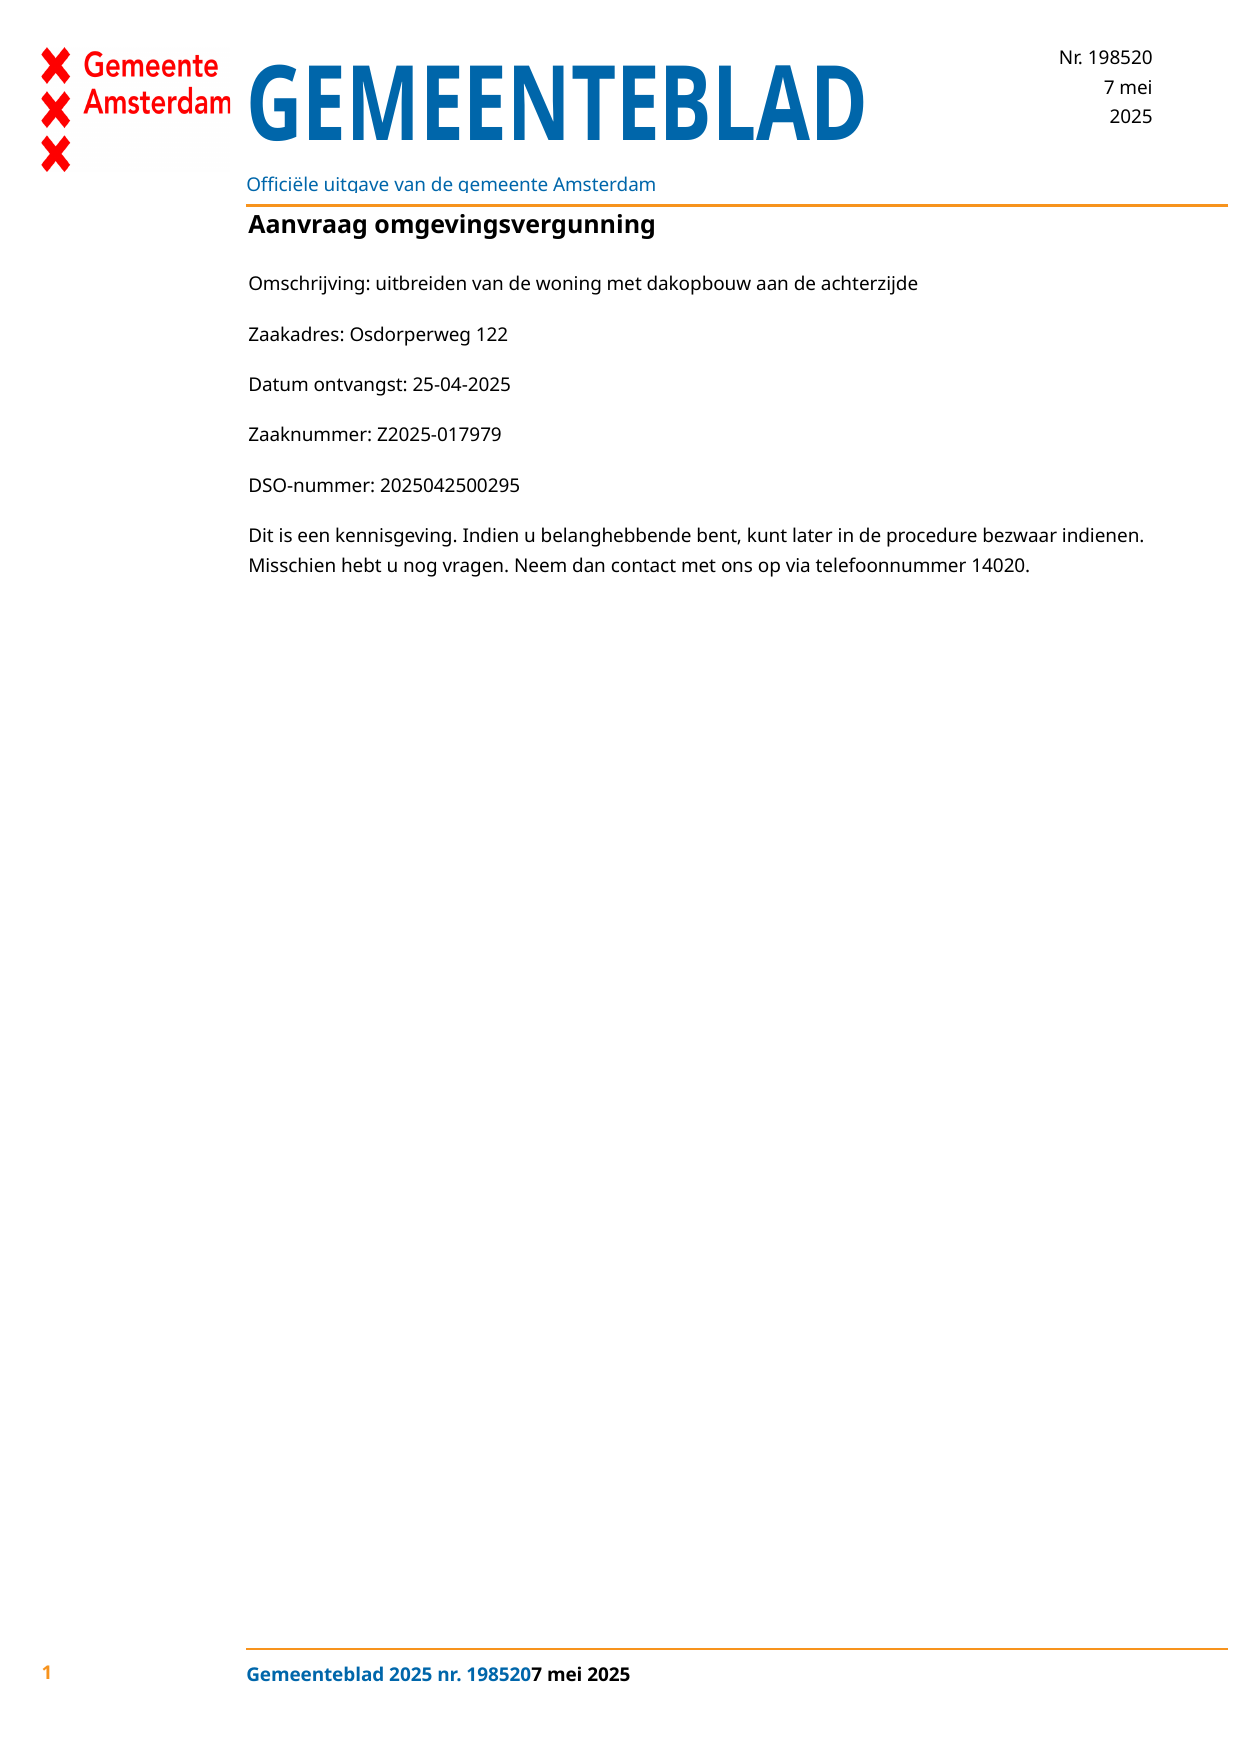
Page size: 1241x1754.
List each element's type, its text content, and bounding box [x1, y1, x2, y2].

text Zaakadres: Osdorperweg 122 [248, 321, 1152, 346]
text Dit is een kennisgeving. Indien u belanghebbende bent, kunt later in de procedure bezwaar indienen. Misschien hebt u nog vragen. Neem dan contact met ons op via telefoonnummer 14020. [248, 522, 1152, 578]
picture [41, 47, 231, 172]
text Datum ontvangst: 25-04-2025 [248, 371, 1152, 397]
text Aanvraag omgevingsvergunning [248, 207, 1152, 241]
text Omschrijving: uitbreiden van de woning met dakopbouw aan de achterzijde [248, 270, 1152, 296]
text DSO-nummer: 2025042500295 [248, 472, 1152, 498]
text Zaaknummer: Z2025-017979 [248, 422, 1152, 447]
